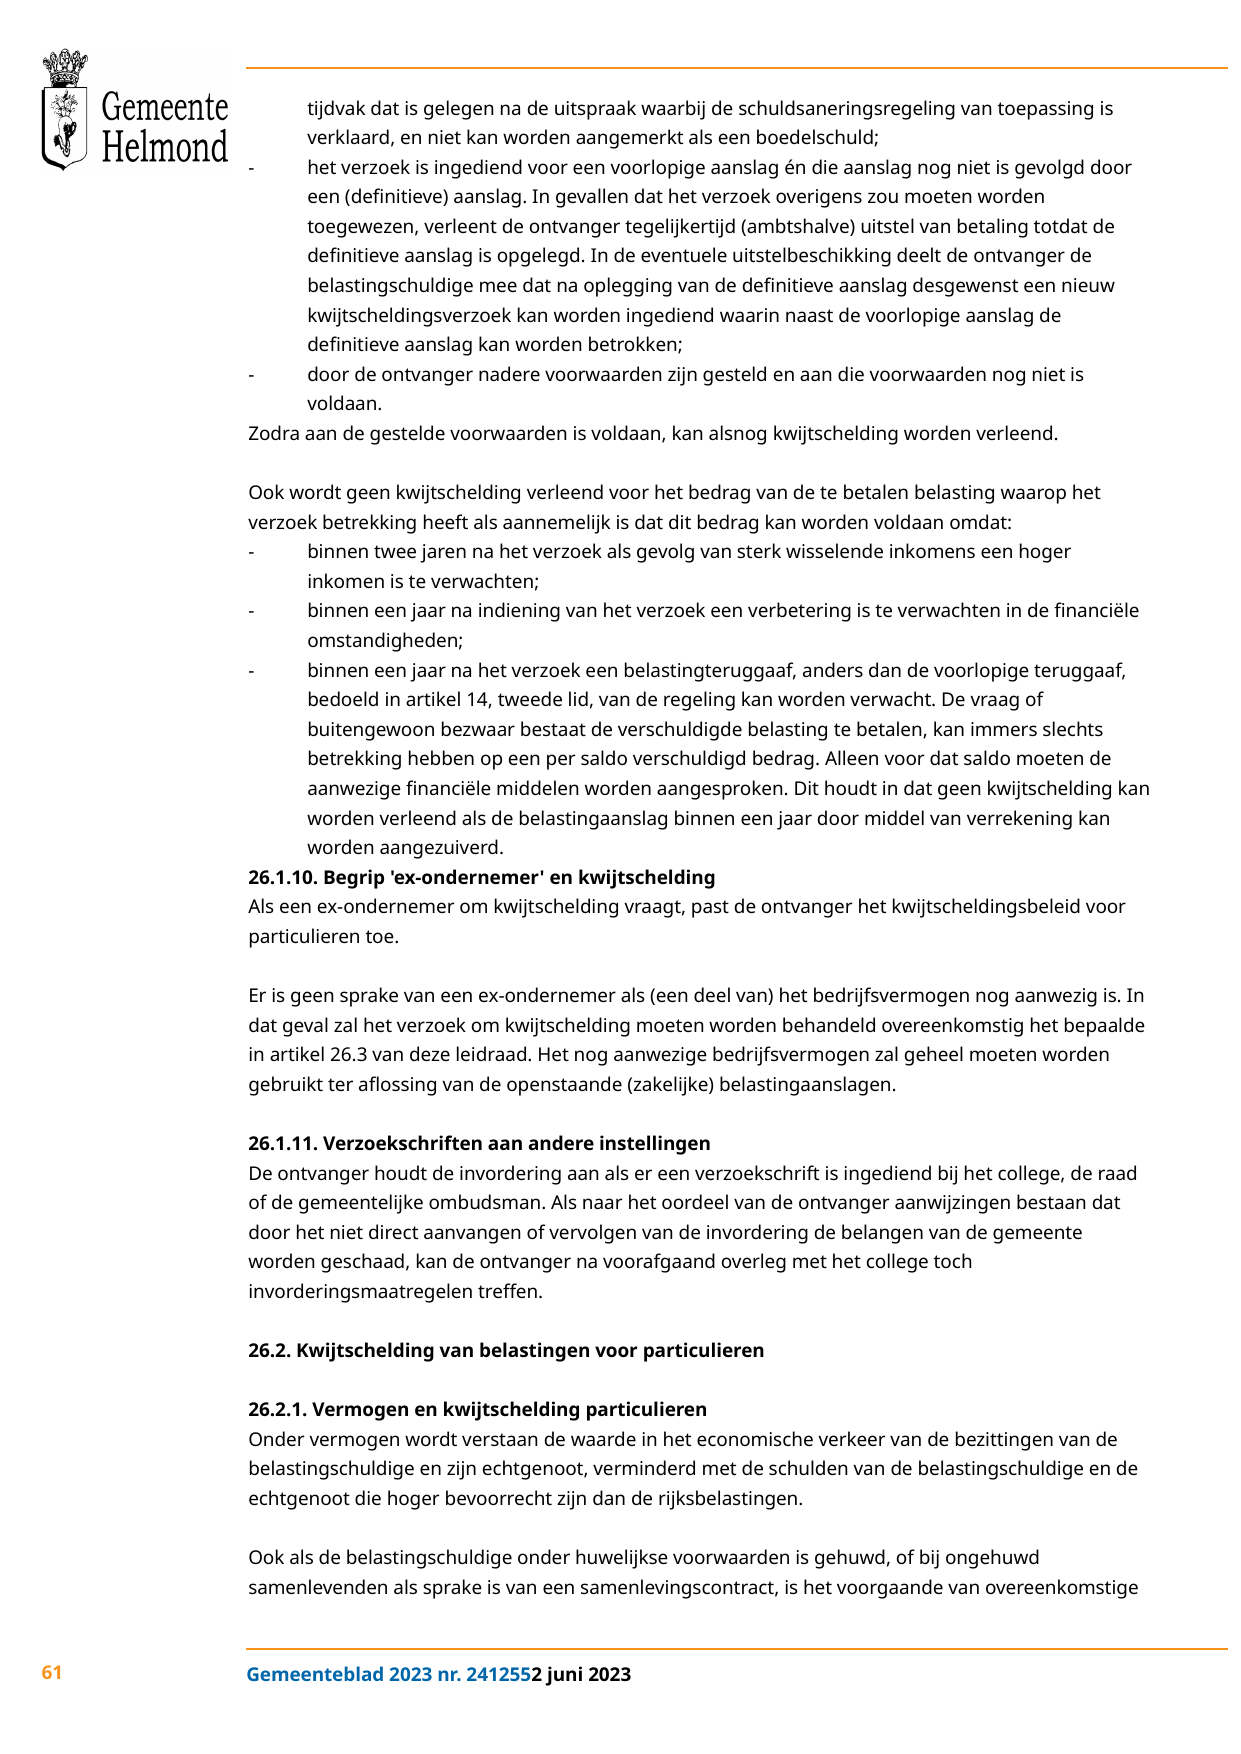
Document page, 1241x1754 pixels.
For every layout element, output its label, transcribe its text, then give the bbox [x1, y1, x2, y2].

text 26.2. Kwijtschelding van belastingen voor particulieren [248, 1337, 1152, 1363]
text Ook wordt geen kwijtschelding verleend voor het bedrag van de te betalen belasting waarop het verzoek betrekking heeft als aannemelijk is dat dit bedrag kan worden voldaan omdat: [248, 479, 1152, 535]
list door de ontvanger nadere voorwaarden zijn gesteld en aan die voorwaarden nog niet is voldaan. [248, 361, 1152, 416]
text Zodra aan de gestelde voorwaarden is voldaan, kan alsnog kwijtschelding worden verleend. [248, 420, 1152, 446]
text Onder vermogen wordt verstaan de waarde in het economische verkeer van de bezittingen van de belastingschuldige en zijn echtgenoot, verminderd met de schulden van de belastingschuldige en de echtgenoot die hoger bevoorrecht zijn dan de rijksbelastingen. [248, 1426, 1152, 1511]
text 26.2.1. Vermogen en kwijtschelding particulieren [248, 1396, 1152, 1422]
text Er is geen sprake van een ex-ondernemer als (een deel van) het bedrijfsvermogen nog aanwezig is. In dat geval zal het verzoek om kwijtschelding moeten worden behandeld overeenkomstig het bepaalde in artikel 26.3 van deze leidraad. Het nog aanwezige bedrijfsvermogen zal geheel moeten worden gebruikt ter aflossing van de openstaande (zakelijke) belastingaanslagen. [248, 982, 1152, 1097]
list binnen een jaar na indiening van het verzoek een verbetering is te verwachten in de financiële omstandigheden; [248, 598, 1152, 653]
text Als een ex-ondernemer om kwijtschelding vraagt, past de ontvanger het kwijtscheldingsbeleid voor particulieren toe. [248, 893, 1152, 949]
list het verzoek is ingediend voor een voorlopige aanslag én die aanslag nog niet is gevolgd door een (definitieve) aanslag. In gevallen dat het verzoek overigens zou moeten worden toegewezen, verleent de ontvanger tegelijkertijd (ambtshalve) uitstel van betaling totdat de definitieve aanslag is opgelegd. In de eventuele uitstelbeschikking deelt de ontvanger de belastingschuldige mee dat na oplegging van de definitieve aanslag desgewenst een nieuw kwijtscheldingsverzoek kan worden ingediend waarin naast de voorlopige aanslag de definitieve aanslag kan worden betrokken; [248, 154, 1152, 357]
list binnen twee jaren na het verzoek als gevolg van sterk wisselende inkomens een hoger inkomen is te verwachten; [248, 538, 1152, 594]
list tijdvak dat is gelegen na de uitspraak waarbij de schuldsaneringsregeling van toepassing is verklaard, en niet kan worden aangemerkt als een boedelschuld; [248, 95, 1152, 150]
text De ontvanger houdt de invordering aan als er een verzoekschrift is ingediend bij het college, de raad of de gemeentelijke ombudsman. Als naar het oordeel van de ontvanger aanwijzingen bestaan dat door het niet direct aanvangen of vervolgen van de invordering de belangen van de gemeente worden geschaad, kan de ontvanger na voorafgaand overleg met het college toch invorderingsmaatregelen treffen. [248, 1160, 1152, 1304]
text Ook als de belastingschuldige onder huwelijkse voorwaarden is gehuwd, of bij ongehuwd samenlevenden als sprake is van een samenlevingscontract, is het voorgaande van overeenkomstige [248, 1544, 1152, 1600]
text 26.1.11. Verzoekschriften aan andere instellingen [248, 1130, 1152, 1156]
list binnen een jaar na het verzoek een belastingteruggaaf, anders dan de voorlopige teruggaaf, bedoeld in artikel 14, tweede lid, van de regeling kan worden verwacht. De vraag of buitengewoon bezwaar bestaat de verschuldigde belasting te betalen, kan immers slechts betrekking hebben op een per saldo verschuldigd bedrag. Alleen voor dat saldo moeten de aanwezige financiële middelen worden aangesproken. Dit houdt in dat geen kwijtschelding kan worden verleend als de belastingaanslag binnen een jaar door middel van verrekening kan worden aangezuiverd. [248, 657, 1152, 860]
picture [41, 47, 231, 172]
text 26.1.10. Begrip 'ex-ondernemer' en kwijtschelding [248, 864, 1152, 890]
